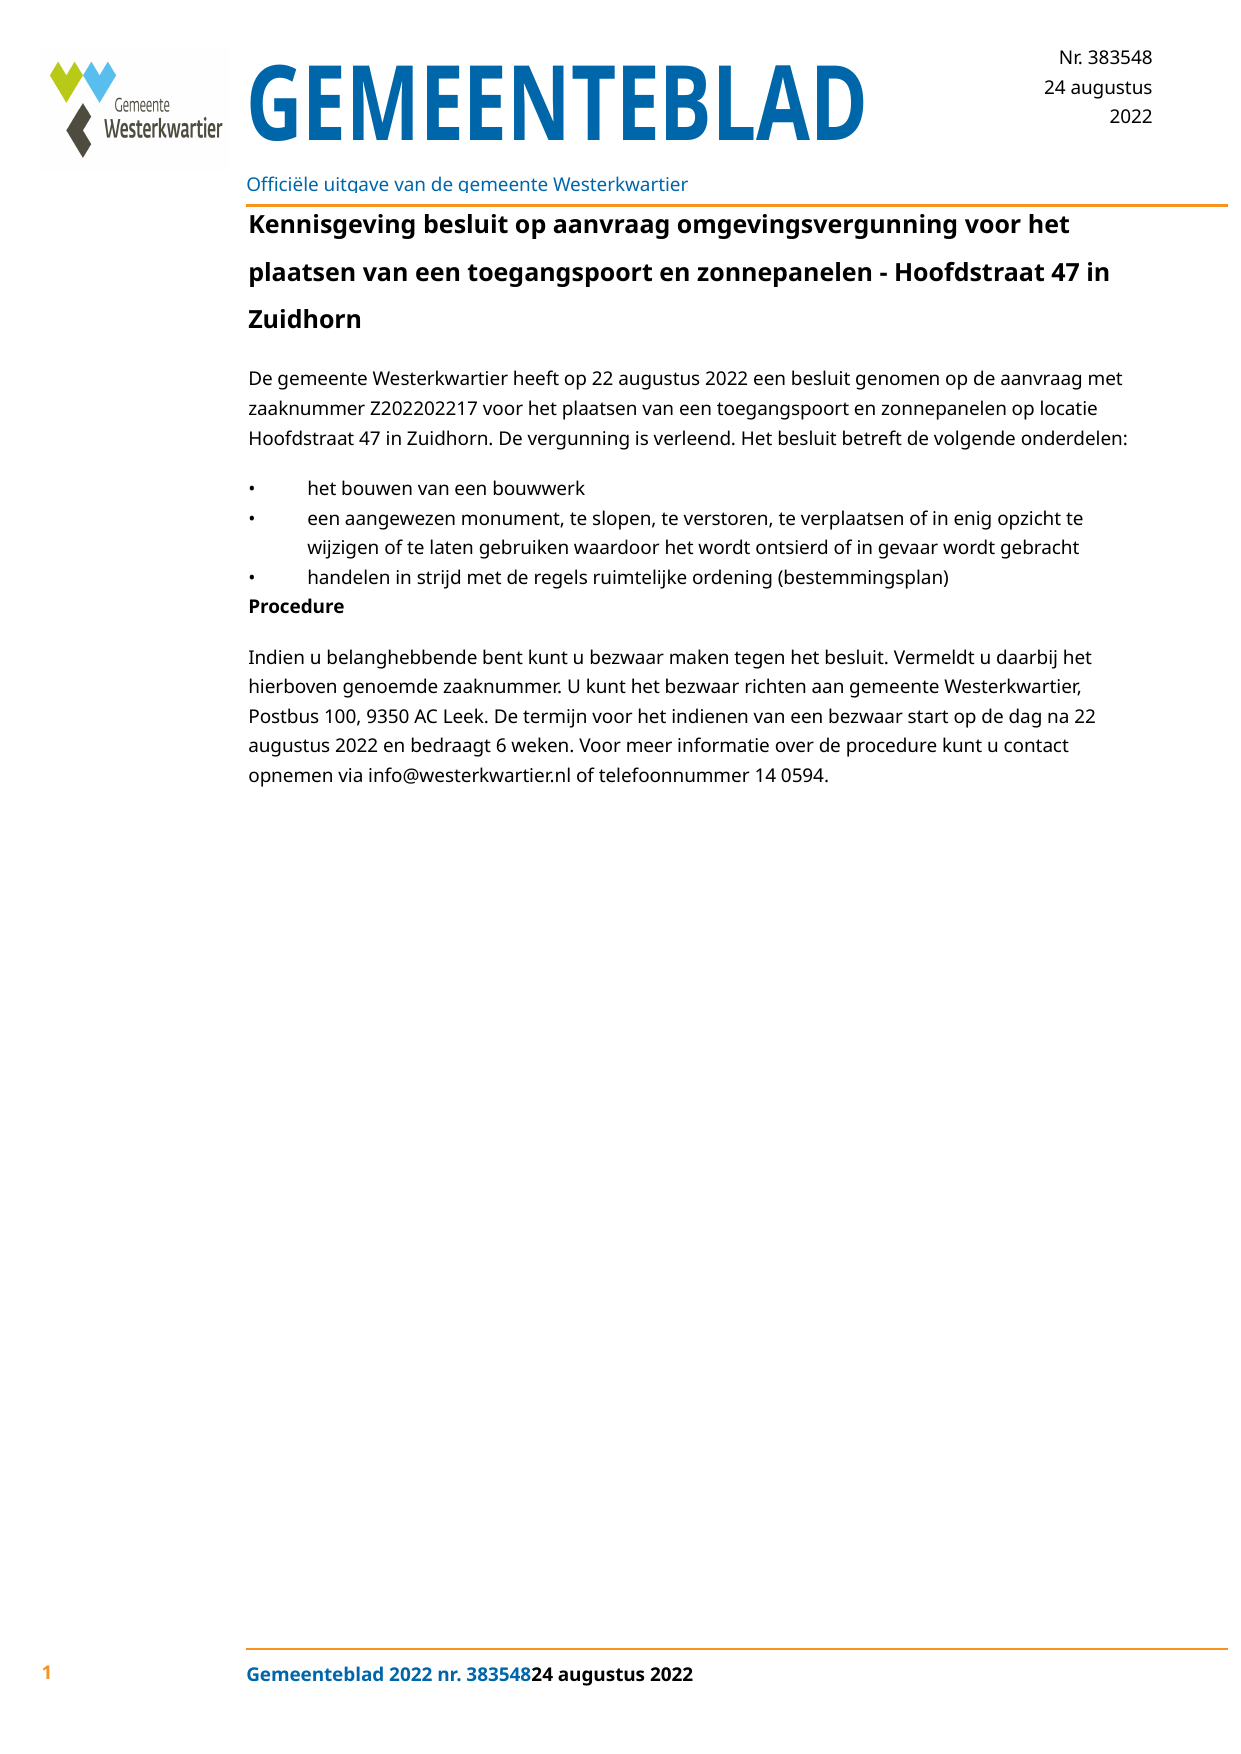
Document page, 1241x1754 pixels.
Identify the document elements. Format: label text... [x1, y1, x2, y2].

text De gemeente Westerkwartier heeft op 22 augustus 2022 een besluit genomen op de aanvraag met zaaknummer Z202202217 voor het plaatsen van een toegangspoort en zonnepanelen op locatie Hoofdstraat 47 in Zuidhorn. De vergunning is verleend. Het besluit betreft de volgende onderdelen: [248, 366, 1152, 450]
list een aangewezen monument, te slopen, te verstoren, te verplaatsen of in enig opzicht te wijzigen of te laten gebruiken waardoor het wordt ontsierd of in gevaar wordt gebracht [248, 505, 1152, 560]
picture [41, 47, 231, 172]
list het bouwen van een bouwwerk [248, 475, 1152, 501]
text Indien u belanghebbende bent kunt u bezwaar maken tegen het besluit. Vermeldt u daarbij het hierboven genoemde zaaknummer. U kunt het bezwaar richten aan gemeente Westerkwartier, Postbus 100, 9350 AC Leek. De termijn voor het indienen van een bezwaar start op de dag na 22 augustus 2022 en bedraagt 6 weken. Voor meer informatie over de procedure kunt u contact opnemen via info@westerkwartier.nl of telefoonnummer 14 0594. [248, 644, 1152, 788]
text Kennisgeving besluit op aanvraag omgevingsvergunning voor het plaatsen van een toegangspoort en zonnepanelen - Hoofdstraat 47 in Zuidhorn [248, 207, 1152, 336]
text Procedure [248, 593, 1152, 619]
list handelen in strijd met de regels ruimtelijke ordening (bestemmingsplan) [248, 564, 1152, 589]
